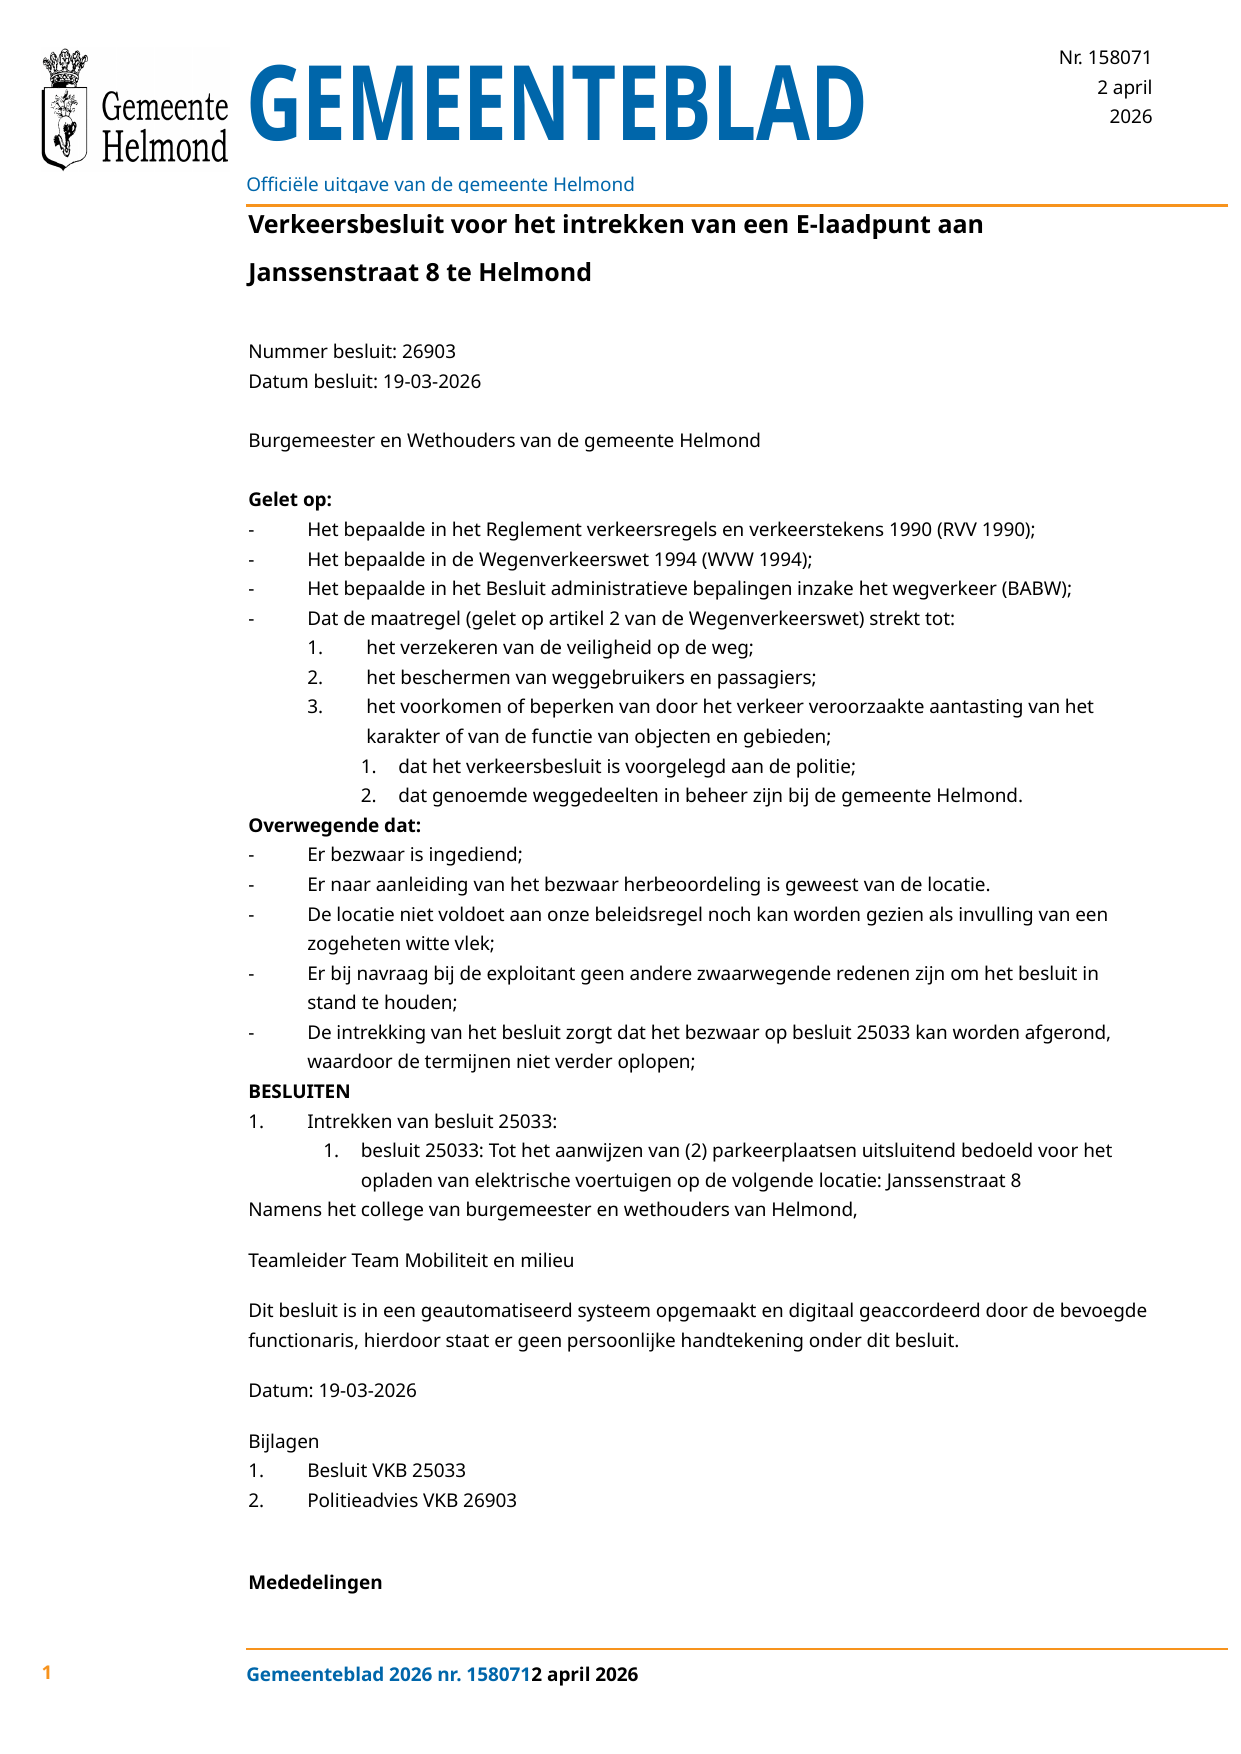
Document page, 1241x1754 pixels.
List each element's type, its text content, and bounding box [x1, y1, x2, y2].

text Nummer besluit: 26903 [248, 339, 1152, 364]
list Het bepaalde in het Reglement verkeersregels en verkeerstekens 1990 (RVV 1990); [248, 516, 1152, 542]
list Politieadvies VKB 26903 [248, 1487, 1152, 1513]
list dat genoemde weggedeelten in beheer zijn bij de gemeente Helmond. [361, 782, 1152, 808]
text Overwegende dat: [248, 812, 1152, 838]
text Burgemeester en Wethouders van de gemeente Helmond [248, 427, 1152, 453]
list De intrekking van het besluit zorgt dat het bezwaar op besluit 25033 kan worden afgerond, waardoor de termijnen niet verder oplopen; [248, 1019, 1152, 1074]
list Intrekken van besluit 25033: [248, 1108, 1152, 1133]
list het beschermen van weggebruikers en passagiers; [307, 664, 1152, 690]
picture [41, 47, 231, 172]
list besluit 25033: Tot het aanwijzen van (2) parkeerplaatsen uitsluitend bedoeld voor het opladen van elektrische voertuigen op de volgende locatie: Janssenstraat 8 [323, 1137, 1152, 1193]
list Dat de maatregel (gelet op artikel 2 van de Wegenverkeerswet) strekt tot: [248, 605, 1152, 631]
text Verkeersbesluit voor het intrekken van een E-laadpunt aan Janssenstraat 8 te Helmond [248, 207, 1152, 288]
list dat het verkeersbesluit is voorgelegd aan de politie; [361, 753, 1152, 778]
text Gelet op: [248, 487, 1152, 512]
list Er naar aanleiding van het bezwaar herbeoordeling is geweest van de locatie. [248, 871, 1152, 897]
list Er bij navraag bij de exploitant geen andere zwaarwegende redenen zijn om het besluit in stand te houden; [248, 960, 1152, 1015]
text Datum: 19-03-2026 [248, 1377, 1152, 1403]
list het verzekeren van de veiligheid op de weg; [307, 634, 1152, 660]
list het voorkomen of beperken van door het verkeer veroorzaakte aantasting van het karakter of van de functie van objecten en gebieden; [307, 694, 1152, 749]
text Bijlagen [248, 1428, 1152, 1453]
list Besluit VKB 25033 [248, 1457, 1152, 1483]
text Namens het college van burgemeester en wethouders van Helmond, [248, 1197, 1152, 1222]
text BESLUITEN [248, 1078, 1152, 1104]
text Teamleider Team Mobiliteit en milieu [248, 1247, 1152, 1273]
list De locatie niet voldoet aan onze beleidsregel noch kan worden gezien als invulling van een zogeheten witte vlek; [248, 901, 1152, 956]
list Het bepaalde in het Besluit administratieve bepalingen inzake het wegverkeer (BABW); [248, 575, 1152, 601]
list Er bezwaar is ingediend; [248, 842, 1152, 867]
text Mededelingen [248, 1574, 1152, 1593]
text Datum besluit: 19-03-2026 [248, 368, 1152, 394]
text Dit besluit is in een geautomatiseerd systeem opgemaakt en digitaal geaccordeerd door de bevoegde functionaris, hierdoor staat er geen persoonlijke handtekening onder dit besluit. [248, 1297, 1152, 1353]
list Het bepaalde in de Wegenverkeerswet 1994 (WVW 1994); [248, 546, 1152, 571]
